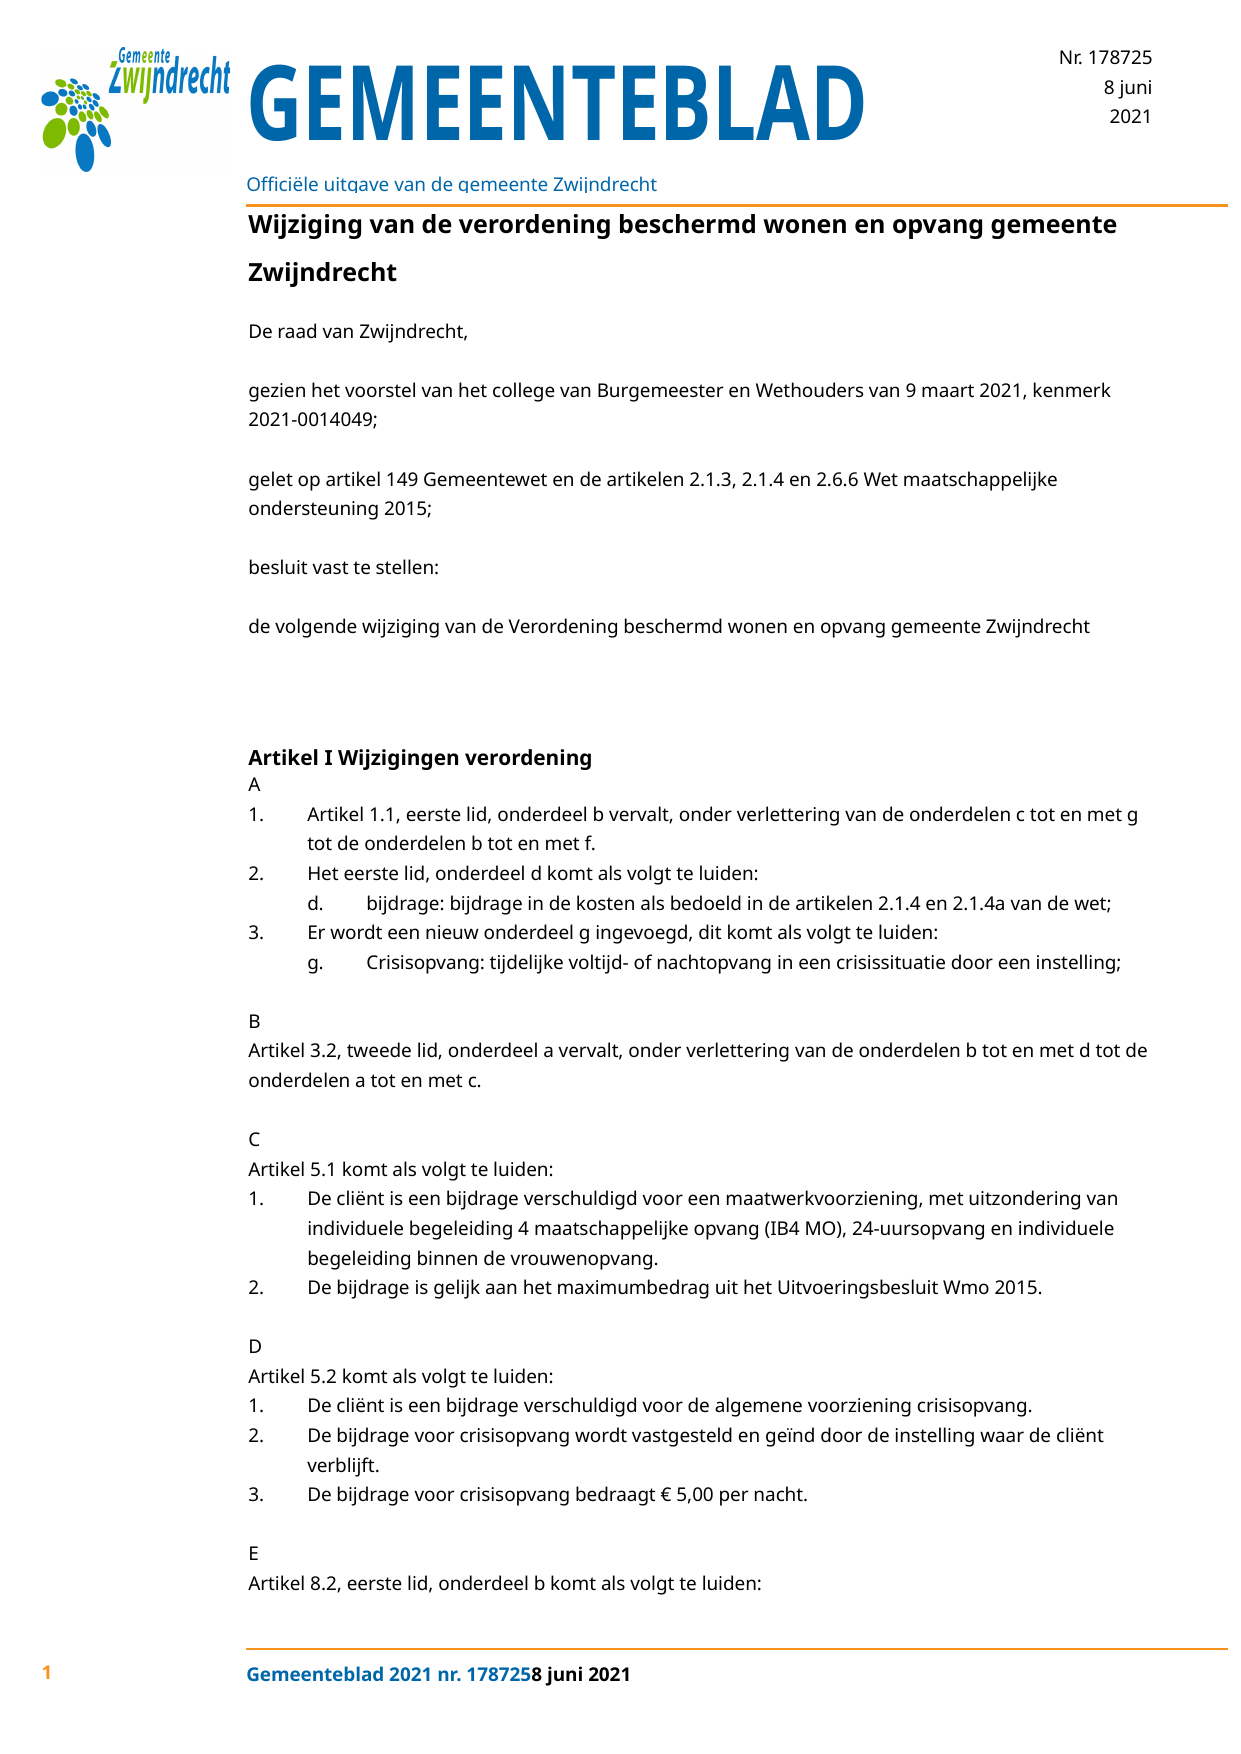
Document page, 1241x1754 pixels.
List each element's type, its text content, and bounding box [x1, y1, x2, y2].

text B [248, 1008, 1152, 1034]
list De cliënt is een bijdrage verschuldigd voor de algemene voorziening crisisopvang. [248, 1393, 1152, 1418]
list De cliënt is een bijdrage verschuldigd voor een maatwerkvoorziening, met uitzondering van individuele begeleiding 4 maatschappelijke opvang (IB4 MO), 24-uursopvang en individuele begeleiding binnen de vrouwenopvang. [248, 1186, 1152, 1271]
text D [248, 1333, 1152, 1359]
text Artikel 8.2, eerste lid, onderdeel b komt als volgt te luiden: [248, 1570, 1152, 1596]
text Wijziging van de verordening beschermd wonen en opvang gemeente Zwijndrecht [248, 207, 1152, 288]
list De bijdrage voor crisisopvang bedraagt € 5,00 per nacht. [248, 1481, 1152, 1507]
picture [41, 47, 231, 172]
text Artikel 3.2, tweede lid, onderdeel a vervalt, onder verlettering van de onderdelen b tot en met d tot de onderdelen a tot en met c. [248, 1038, 1152, 1093]
text Artikel I Wijzigingen verordening [248, 743, 1152, 771]
text gezien het voorstel van het college van Burgemeester en Wethouders van 9 maart 2021, kenmerk 2021-0014049; [248, 377, 1152, 432]
list De bijdrage is gelijk aan het maximumbedrag uit het Uitvoeringsbesluit Wmo 2015. [248, 1274, 1152, 1300]
text E [248, 1541, 1152, 1566]
text besluit vast te stellen: [248, 554, 1152, 580]
list Er wordt een nieuw onderdeel g ingevoegd, dit komt als volgt te luiden: [248, 919, 1152, 945]
list Artikel 1.1, eerste lid, onderdeel b vervalt, onder verlettering van de onderdelen c tot en met g tot de onderdelen b tot en met f. [248, 801, 1152, 856]
list Crisisopvang: tijdelijke voltijd- of nachtopvang in een crisissituatie door een instelling; [307, 949, 1152, 975]
text De raad van Zwijndrecht, [248, 318, 1152, 344]
text A [248, 771, 1152, 797]
text gelet op artikel 149 Gemeentewet en de artikelen 2.1.3, 2.1.4 en 2.6.6 Wet maatschappelijke ondersteuning 2015; [248, 466, 1152, 521]
text C [248, 1126, 1152, 1152]
text de volgende wijziging van de Verordening beschermd wonen en opvang gemeente Zwijndrecht [248, 614, 1152, 639]
list Het eerste lid, onderdeel d komt als volgt te luiden: [248, 860, 1152, 886]
list bijdrage: bijdrage in de kosten als bedoeld in de artikelen 2.1.4 en 2.1.4a van de wet; [307, 890, 1152, 916]
list De bijdrage voor crisisopvang wordt vastgesteld en geïnd door de instelling waar de cliënt verblijft. [248, 1422, 1152, 1478]
text Artikel 5.1 komt als volgt te luiden: [248, 1156, 1152, 1182]
text Artikel 5.2 komt als volgt te luiden: [248, 1363, 1152, 1389]
